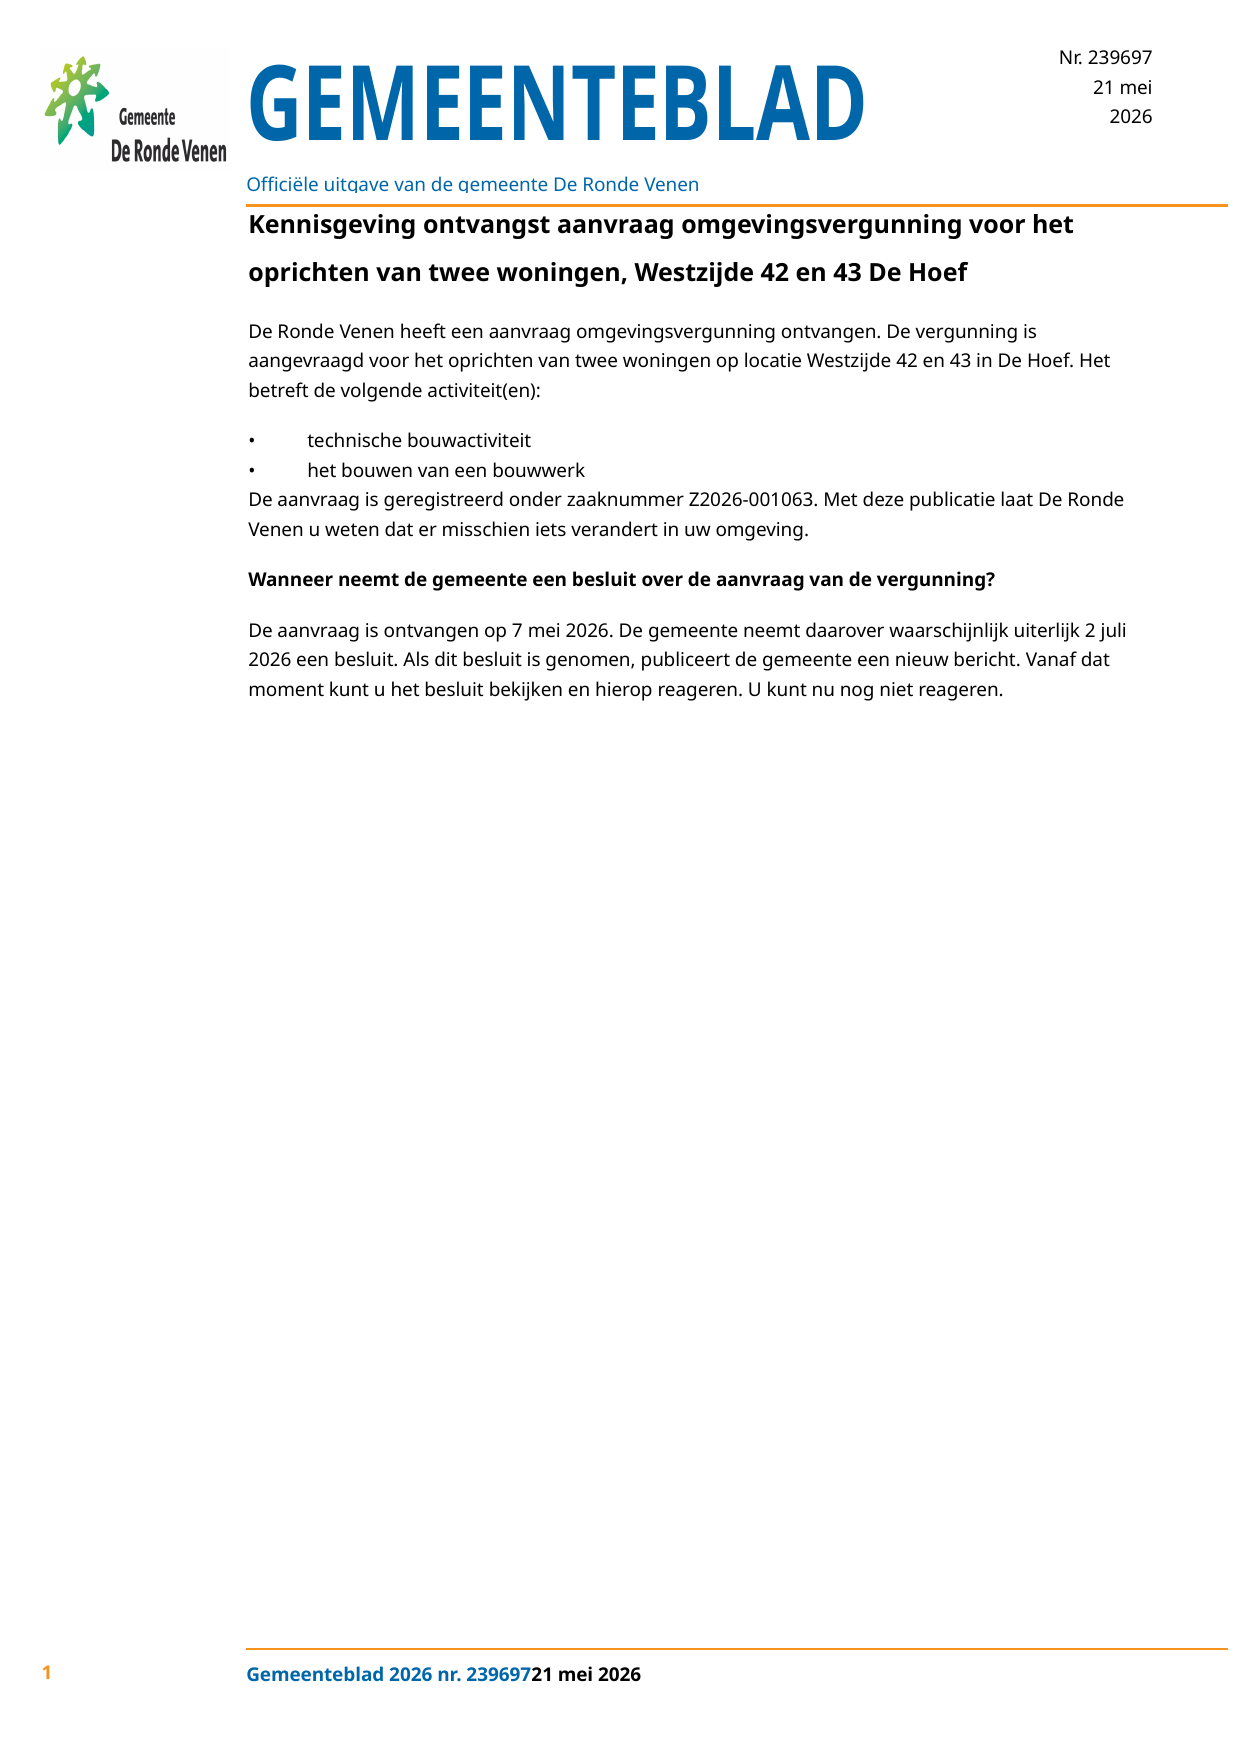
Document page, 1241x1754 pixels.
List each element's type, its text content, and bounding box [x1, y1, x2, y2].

text De aanvraag is geregistreerd onder zaaknummer Z2026-001063. Met deze publicatie laat De Ronde Venen u weten dat er misschien iets verandert in uw omgeving. [248, 487, 1152, 542]
list het bouwen van een bouwwerk [248, 457, 1152, 483]
text De Ronde Venen heeft een aanvraag omgevingsvergunning ontvangen. De vergunning is aangevraagd voor het oprichten van twee woningen op locatie Westzijde 42 en 43 in De Hoef. Het betreft de volgende activiteit(en): [248, 318, 1152, 403]
picture [41, 47, 231, 172]
text Wanneer neemt de gemeente een besluit over de aanvraag van de vergunning? [248, 567, 1152, 592]
list technische bouwactiviteit [248, 427, 1152, 453]
text Kennisgeving ontvangst aanvraag omgevingsvergunning voor het oprichten van twee woningen, Westzijde 42 en 43 De Hoef [248, 207, 1152, 288]
text De aanvraag is ontvangen op 7 mei 2026. De gemeente neemt daarover waarschijnlijk uiterlijk 2 juli 2026 een besluit. Als dit besluit is genomen, publiceert de gemeente een nieuw bericht. Vanaf dat moment kunt u het besluit bekijken en hierop reageren. U kunt nu nog niet reageren. [248, 617, 1152, 702]
